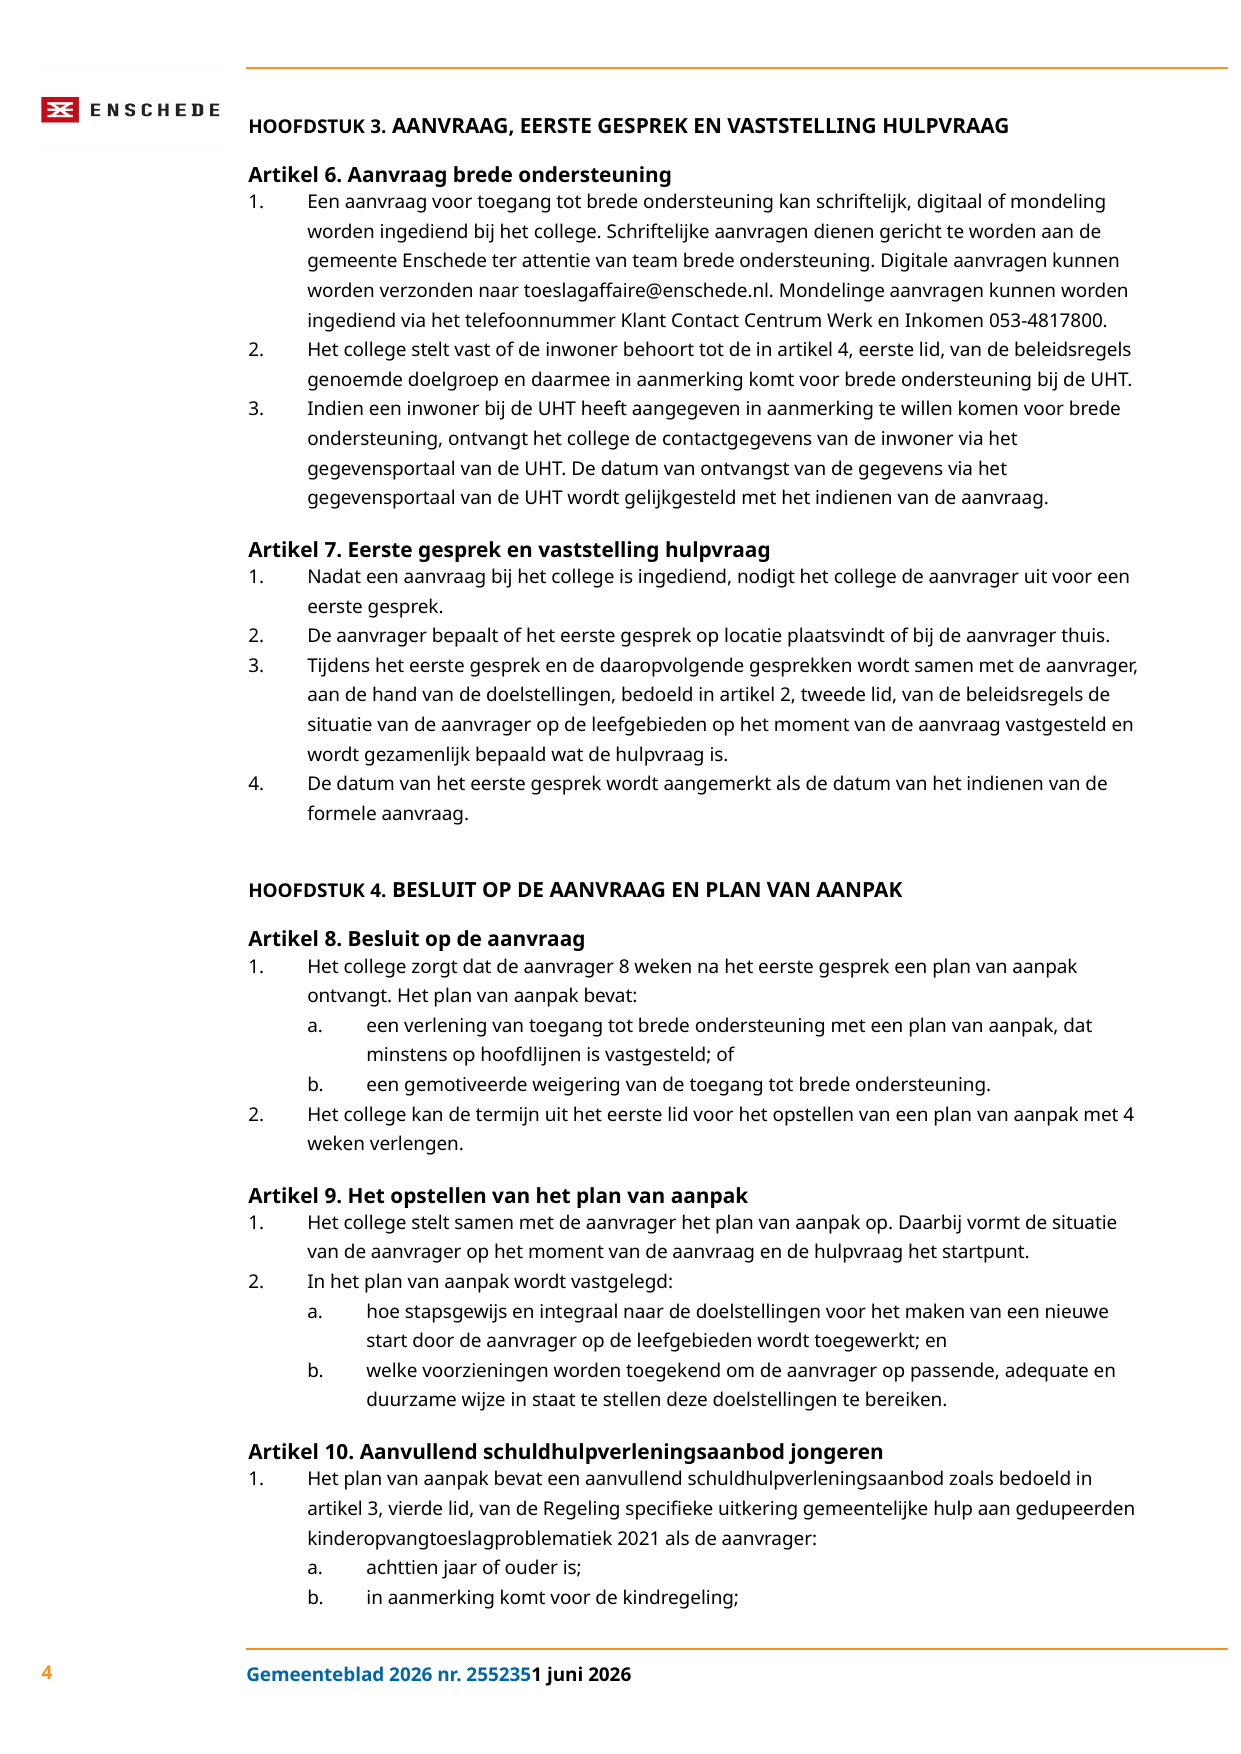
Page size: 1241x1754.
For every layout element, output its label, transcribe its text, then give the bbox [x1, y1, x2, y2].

list Het college stelt samen met de aanvrager het plan van aanpak op. Daarbij vormt de situatie van de aanvrager op het moment van de aanvraag en de hulpvraag het startpunt. [248, 1209, 1152, 1264]
text Artikel 6. Aanvraag brede ondersteuning [248, 160, 1152, 188]
text Artikel 8. Besluit op de aanvraag [248, 924, 1152, 953]
text Artikel 9. Het opstellen van het plan van aanpak [248, 1181, 1152, 1209]
list achttien jaar of ouder is; [307, 1554, 1152, 1580]
list Tijdens het eerste gesprek en de daaropvolgende gesprekken wordt samen met de aanvrager, aan de hand van de doelstellingen, bedoeld in artikel 2, tweede lid, van de beleidsregels de situatie van de aanvrager op de leefgebieden op het moment van de aanvraag vastgesteld en wordt gezamenlijk bepaald wat de hulpvraag is. [248, 652, 1152, 766]
list In het plan van aanpak wordt vastgelegd: [248, 1268, 1152, 1294]
list Het college kan de termijn uit het eerste lid voor het opstellen van een plan van aanpak met 4 weken verlengen. [248, 1101, 1152, 1156]
text Artikel 7. Eerste gesprek en vaststelling hulpvraag [248, 535, 1152, 563]
text HOOFDSTUK 4. BESLUIT OP DE AANVRAAG EN PLAN VAN AANPAK [248, 875, 1152, 903]
text HOOFDSTUK 3. AANVRAAG, EERSTE GESPREK EN VASTSTELLING HULPVRAAG [248, 111, 1152, 139]
text Artikel 10. Aanvullend schuldhulpverleningsaanbod jongeren [248, 1437, 1152, 1466]
picture [41, 47, 231, 172]
list Nadat een aanvraag bij het college is ingediend, nodigt het college de aanvrager uit voor een eerste gesprek. [248, 563, 1152, 618]
list Het college zorgt dat de aanvrager 8 weken na het eerste gesprek een plan van aanpak ontvangt. Het plan van aanpak bevat: [248, 953, 1152, 1008]
list Het college stelt vast of de inwoner behoort tot de in artikel 4, eerste lid, van de beleidsregels genoemde doelgroep en daarmee in aanmerking komt voor brede ondersteuning bij de UHT. [248, 336, 1152, 392]
list Een aanvraag voor toegang tot brede ondersteuning kan schriftelijk, digitaal of mondeling worden ingediend bij het college. Schriftelijke aanvragen dienen gericht te worden aan de gemeente Enschede ter attentie van team brede ondersteuning. Digitale aanvragen kunnen worden verzonden naar toeslagaffaire@enschede.nl. Mondelinge aanvragen kunnen worden ingediend via het telefoonnummer Klant Contact Centrum Werk en Inkomen 053-4817800. [248, 188, 1152, 333]
list Het plan van aanpak bevat een aanvullend schuldhulpverleningsaanbod zoals bedoeld in artikel 3, vierde lid, van de Regeling specifieke uitkering gemeentelijke hulp aan gedupeerden kinderopvangtoeslagproblematiek 2021 als de aanvrager: [248, 1466, 1152, 1550]
list een verlening van toegang tot brede ondersteuning met een plan van aanpak, dat minstens op hoofdlijnen is vastgesteld; of [307, 1012, 1152, 1067]
list De datum van het eerste gesprek wordt aangemerkt als de datum van het indienen van de formele aanvraag. [248, 770, 1152, 826]
list in aanmerking komt voor de kindregeling; [307, 1584, 1152, 1609]
list een gemotiveerde weigering van de toegang tot brede ondersteuning. [307, 1071, 1152, 1097]
list Indien een inwoner bij de UHT heeft aangegeven in aanmerking te willen komen voor brede ondersteuning, ontvangt het college de contactgegevens van de inwoner via het gegevensportaal van de UHT. De datum van ontvangst van de gegevens via het gegevensportaal van de UHT wordt gelijkgesteld met het indienen van de aanvraag. [248, 396, 1152, 510]
list hoe stapsgewijs en integraal naar de doelstellingen voor het maken van een nieuwe start door de aanvrager op de leefgebieden wordt toegewerkt; en [307, 1298, 1152, 1353]
list De aanvrager bepaalt of het eerste gesprek op locatie plaatsvindt of bij de aanvrager thuis. [248, 622, 1152, 648]
list welke voorzieningen worden toegekend om de aanvrager op passende, adequate en duurzame wijze in staat te stellen deze doelstellingen te bereiken. [307, 1357, 1152, 1412]
